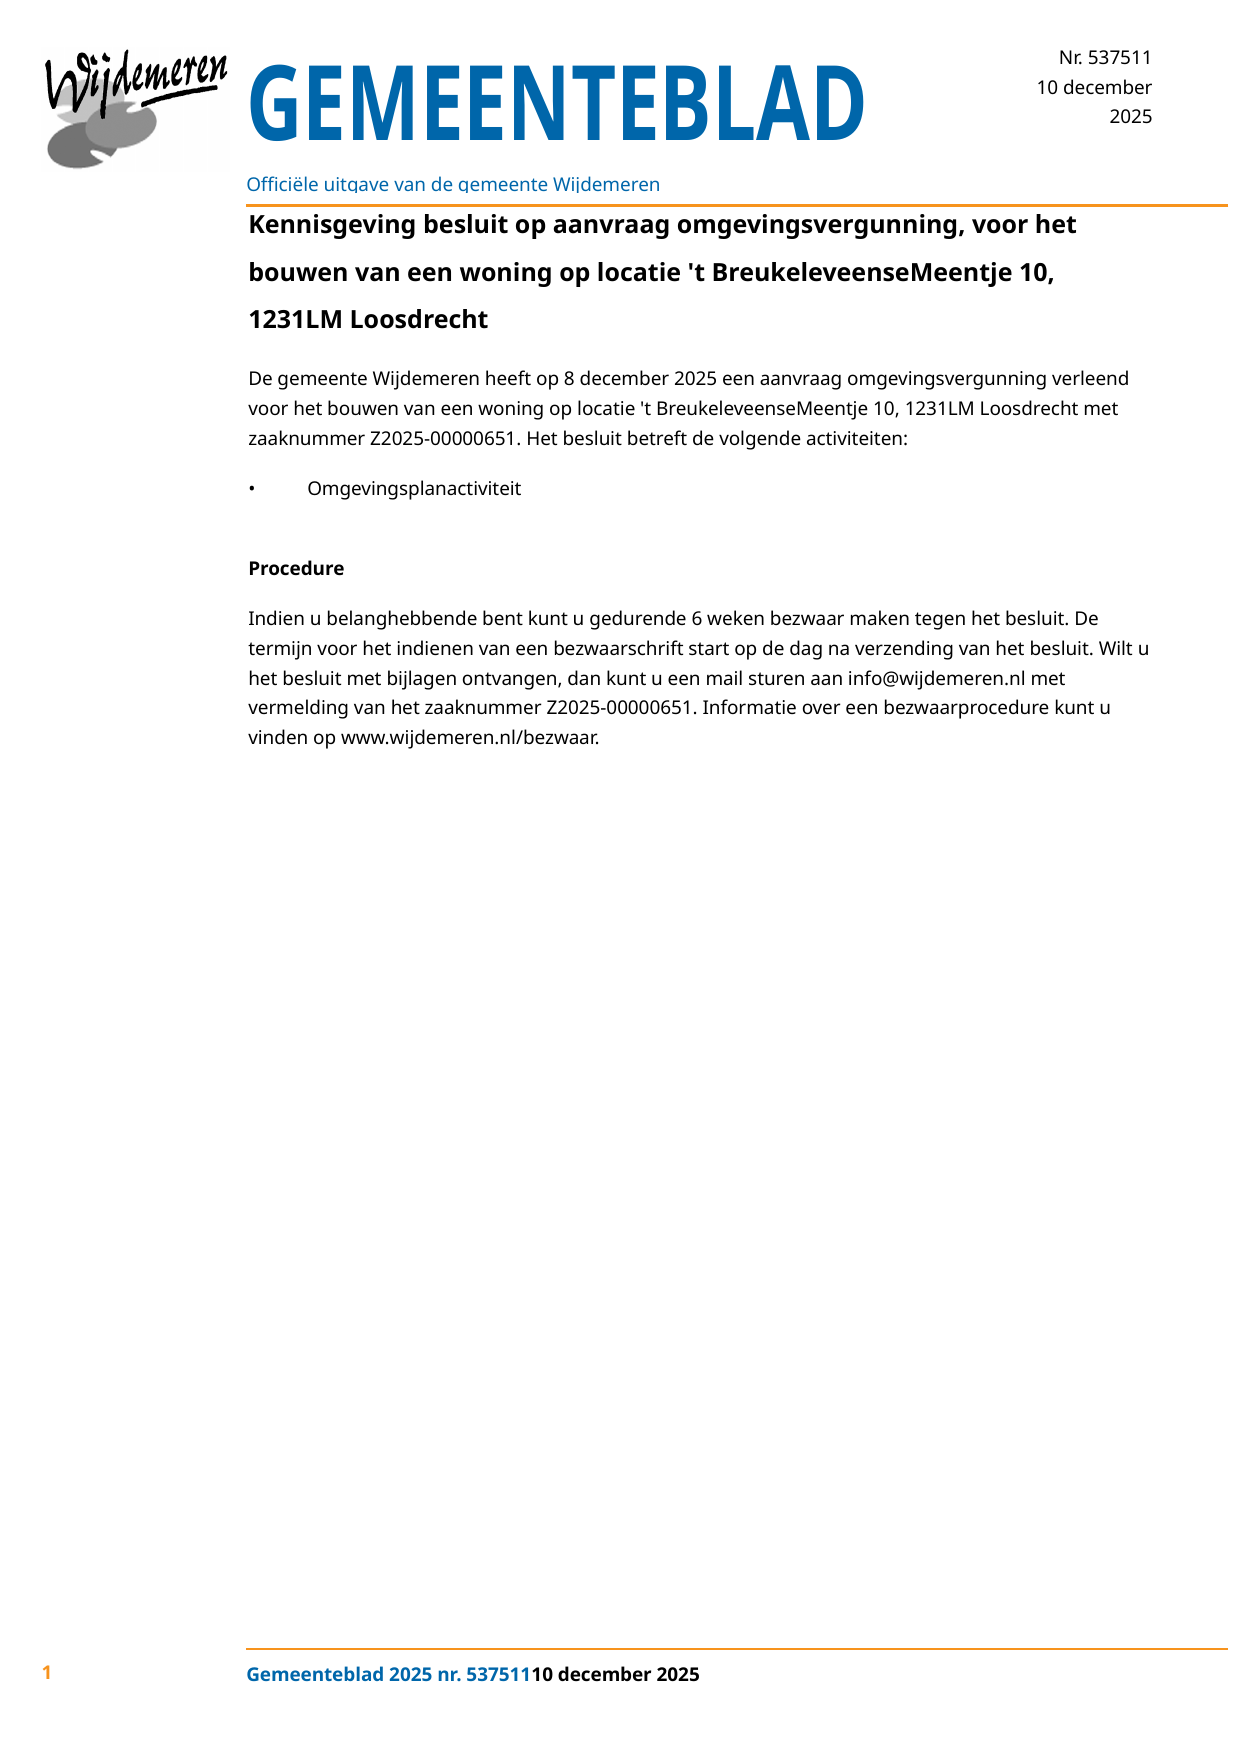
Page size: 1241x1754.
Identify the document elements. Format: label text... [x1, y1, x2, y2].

picture [41, 47, 231, 172]
text Procedure [248, 555, 1152, 581]
text Indien u belanghebbende bent kunt u gedurende 6 weken bezwaar maken tegen het besluit. De termijn voor het indienen van een bezwaarschrift start op de dag na verzending van het besluit. Wilt u het besluit met bijlagen ontvangen, dan kunt u een mail sturen aan info@wijdemeren.nl met vermelding van het zaaknummer Z2025-00000651. Informatie over een bezwaarprocedure kunt u vinden op www.wijdemeren.nl/bezwaar. [248, 606, 1152, 749]
text Kennisgeving besluit op aanvraag omgevingsvergunning, voor het bouwen van een woning op locatie 't BreukeleveenseMeentje 10, 1231LM Loosdrecht [248, 207, 1152, 336]
text De gemeente Wijdemeren heeft op 8 december 2025 een aanvraag omgevingsvergunning verleend voor het bouwen van een woning op locatie 't BreukeleveenseMeentje 10, 1231LM Loosdrecht met zaaknummer Z2025-00000651. Het besluit betreft de volgende activiteiten: [248, 366, 1152, 450]
list Omgevingsplanactiviteit [248, 475, 1152, 501]
